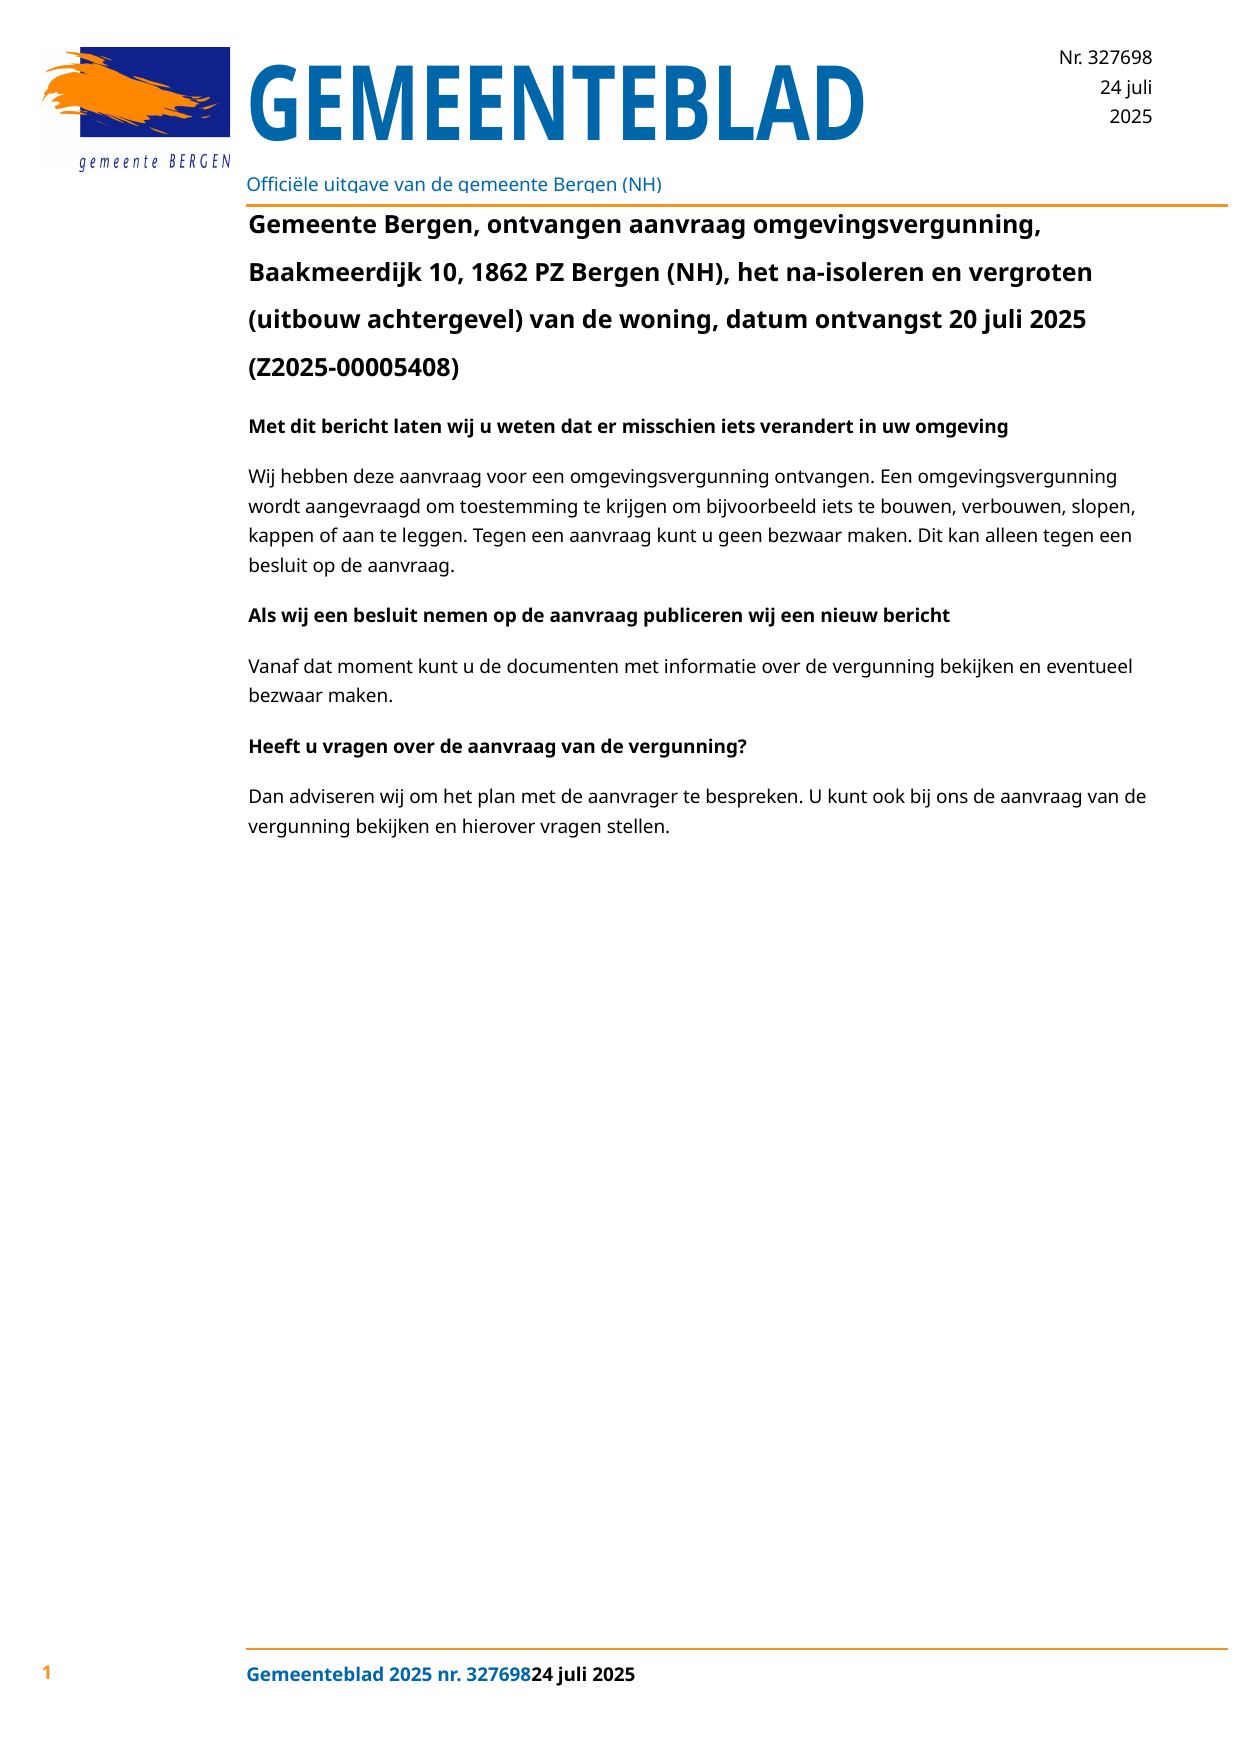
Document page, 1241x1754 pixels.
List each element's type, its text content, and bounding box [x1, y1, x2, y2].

text Heeft u vragen over de aanvraag van de vergunning? [248, 733, 1152, 759]
text Dan adviseren wij om het plan met de aanvrager te bespreken. U kunt ook bij ons de aanvraag van de vergunning bekijken en hierover vragen stellen. [248, 783, 1152, 839]
text Gemeente Bergen, ontvangen aanvraag omgevingsvergunning, Baakmeerdijk 10, 1862 PZ Bergen (NH), het na-isoleren en vergroten (uitbouw achtergevel) van de woning, datum ontvangst 20 juli 2025 (Z2025-00005408) [248, 207, 1152, 384]
text Vanaf dat moment kunt u de documenten met informatie over de vergunning bekijken en eventueel bezwaar maken. [248, 653, 1152, 708]
picture [41, 47, 231, 172]
text Wij hebben deze aanvraag voor een omgevingsvergunning ontvangen. Een omgevingsvergunning wordt aangevraagd om toestemming te krijgen om bijvoorbeeld iets te bouwen, verbouwen, slopen, kappen of aan te leggen. Tegen een aanvraag kunt u geen bezwaar maken. Dit kan alleen tegen een besluit op de aanvraag. [248, 463, 1152, 578]
text Met dit bericht laten wij u weten dat er misschien iets verandert in uw omgeving [248, 413, 1152, 439]
text Als wij een besluit nemen op de aanvraag publiceren wij een nieuw bericht [248, 603, 1152, 628]
